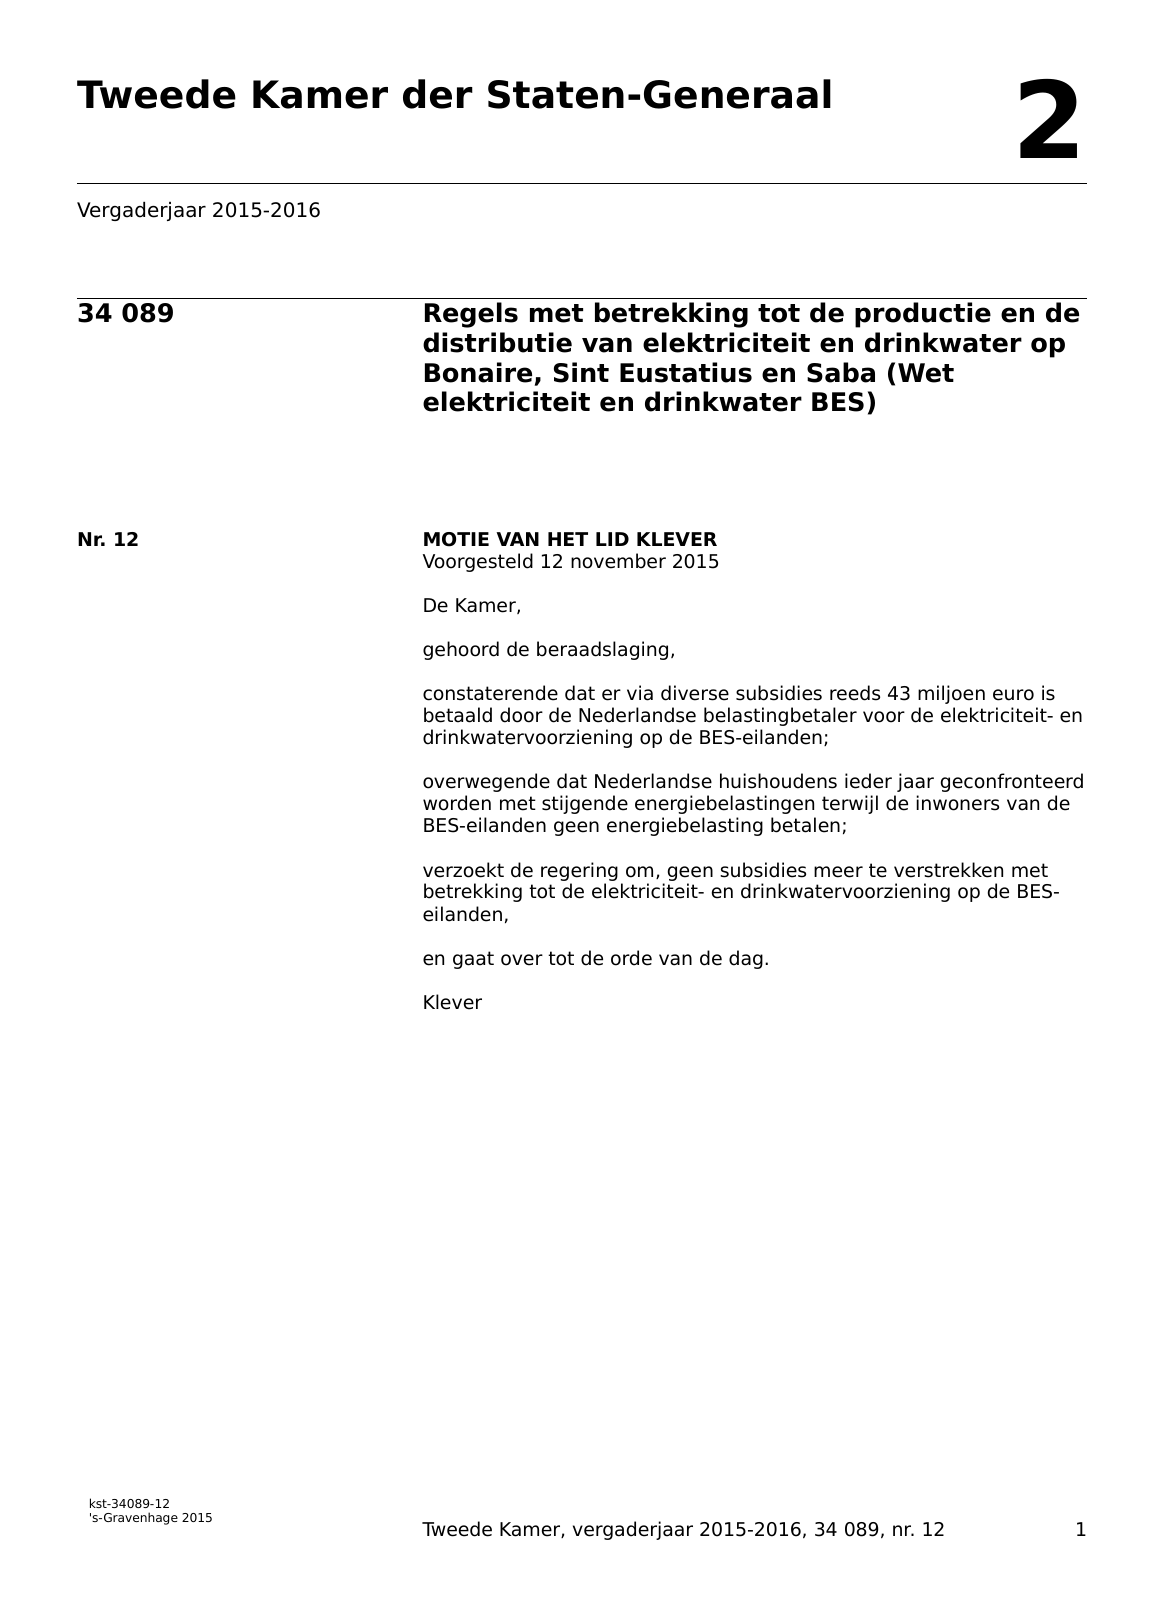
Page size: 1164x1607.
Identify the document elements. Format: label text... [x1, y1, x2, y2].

text 's-Gravenhage 2015 [88, 1511, 323, 1525]
table_cell Vergaderjaar 2015-2016 [77, 184, 1087, 298]
text Klever [422, 992, 1087, 1014]
text constaterende dat er via diverse subsidies reeds 43 miljoen euro is betaald door de Nederlandse belastingbetaler voor de elektriciteit- en drinkwatervoorziening op de BES-eilanden; [422, 683, 1087, 749]
subtitle Nr. 12 MOTIE VAN HET LID KLEVER [77, 529, 1087, 551]
text verzoekt de regering om, geen subsidies meer te verstrekken met betrekking tot de elektriciteit- en drinkwatervoorziening op de BES-eilanden, [422, 859, 1087, 925]
table_header Tweede Kamer der Staten-Generaal [77, 59, 886, 183]
text De Kamer, [422, 595, 1087, 617]
subtitle 34 089 Regels met betrekking tot de productie en de distributie van elektriciteit en drinkwater op Bonaire, Sint Eustatius en Saba (Wet elektriciteit en drinkwater BES) [77, 299, 1087, 418]
table_header 2 [886, 59, 1087, 183]
text gehoord de beraadslaging, [422, 639, 1087, 661]
text en gaat over tot de orde van de dag. [422, 948, 1087, 969]
text overwegende dat Nederlandse huishoudens ieder jaar geconfronteerd worden met stijgende energiebelastingen terwijl de inwoners van de BES-eilanden geen energiebelasting betalen; [422, 771, 1087, 837]
text Voorgesteld 12 november 2015 [422, 551, 1087, 573]
text kst-34089-12 [88, 1497, 323, 1511]
